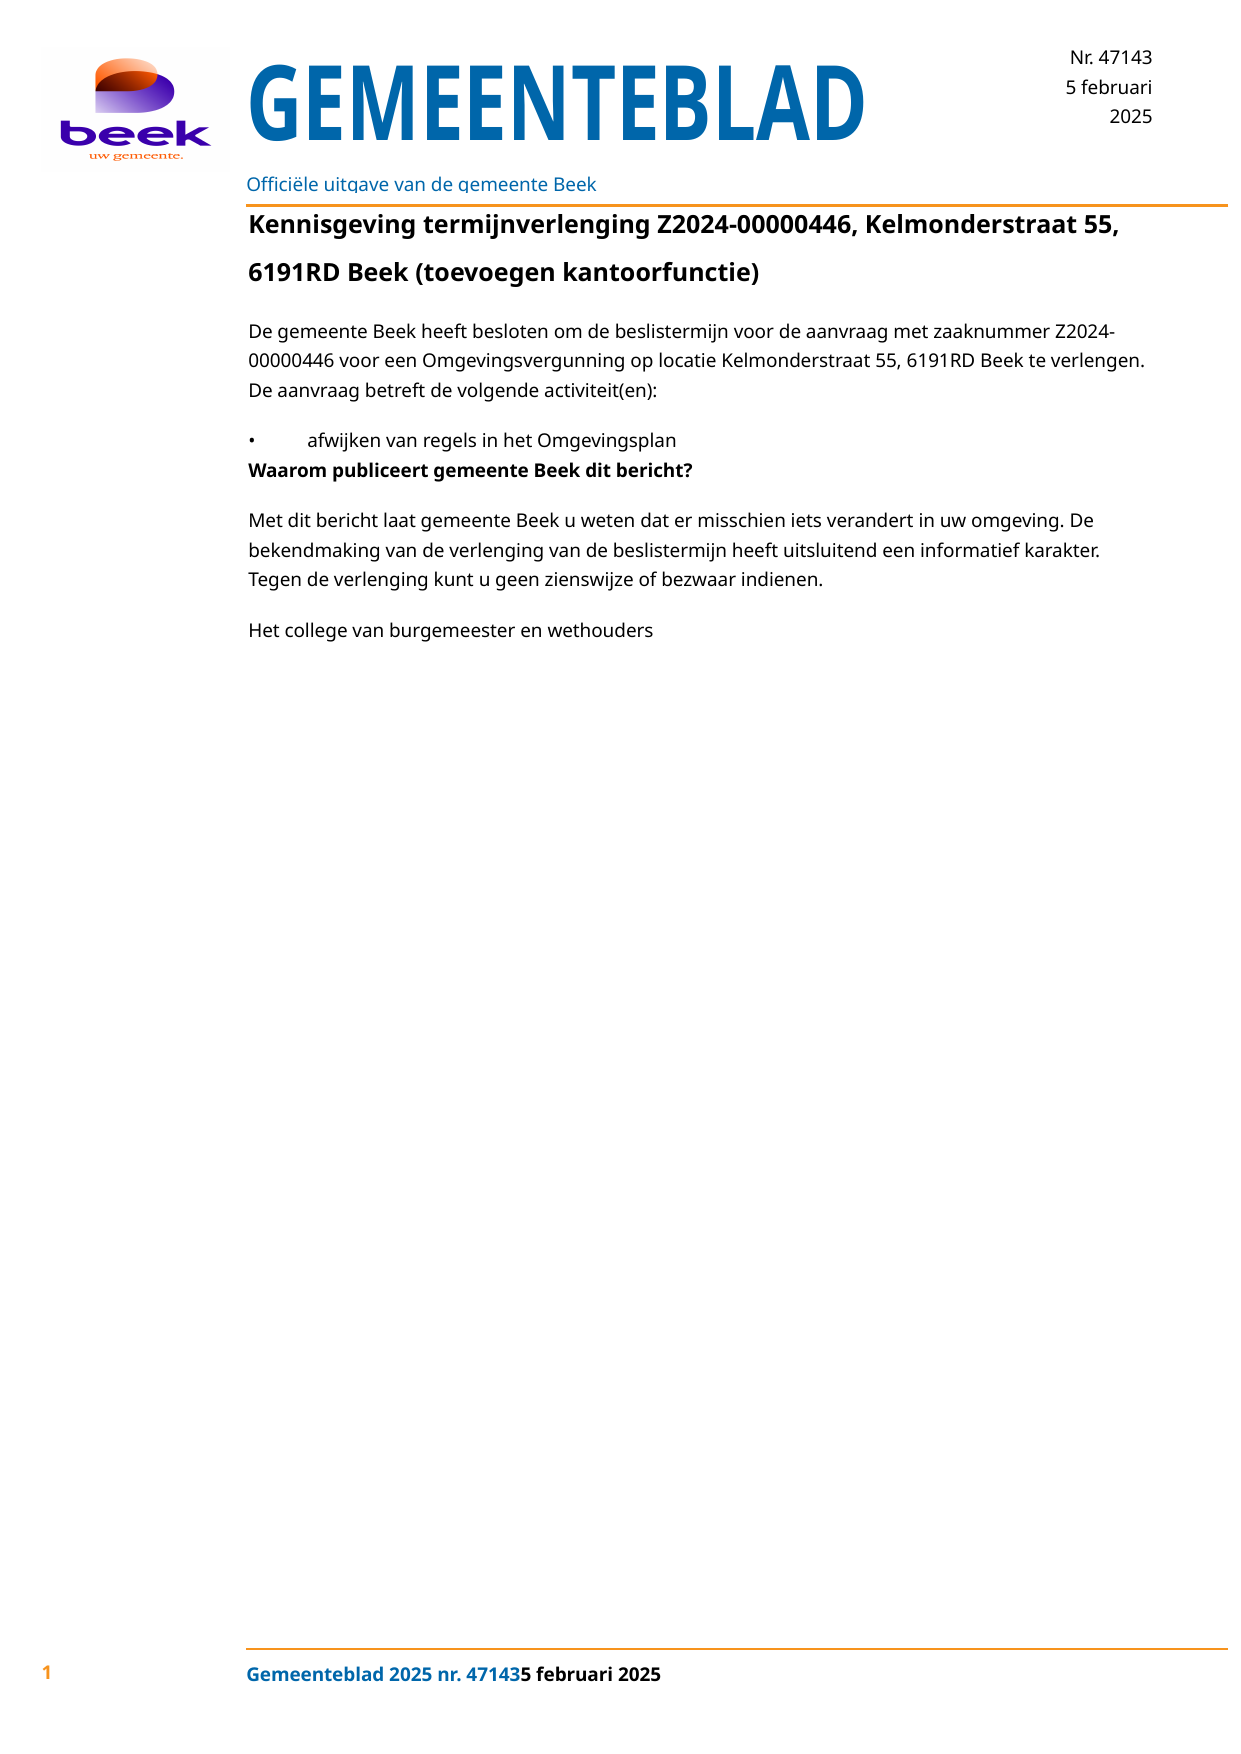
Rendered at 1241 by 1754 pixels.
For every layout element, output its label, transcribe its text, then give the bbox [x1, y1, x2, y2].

list afwijken van regels in het Omgevingsplan [248, 427, 1152, 453]
text Waarom publiceert gemeente Beek dit bericht? [248, 457, 1152, 483]
text Kennisgeving termijnverlenging Z2024-00000446, Kelmonderstraat 55, 6191RD Beek (toevoegen kantoorfunctie) [248, 207, 1152, 288]
text De gemeente Beek heeft besloten om de beslistermijn voor de aanvraag met zaaknummer Z2024-00000446 voor een Omgevingsvergunning op locatie Kelmonderstraat 55, 6191RD Beek te verlengen. De aanvraag betreft de volgende activiteit(en): [248, 318, 1152, 403]
picture [41, 47, 231, 172]
text Het college van burgemeester en wethouders [248, 617, 1152, 643]
text Met dit bericht laat gemeente Beek u weten dat er misschien iets verandert in uw omgeving. De bekendmaking van de verlenging van de beslistermijn heeft uitsluitend een informatief karakter. Tegen de verlenging kunt u geen zienswijze of bezwaar indienen. [248, 507, 1152, 592]
